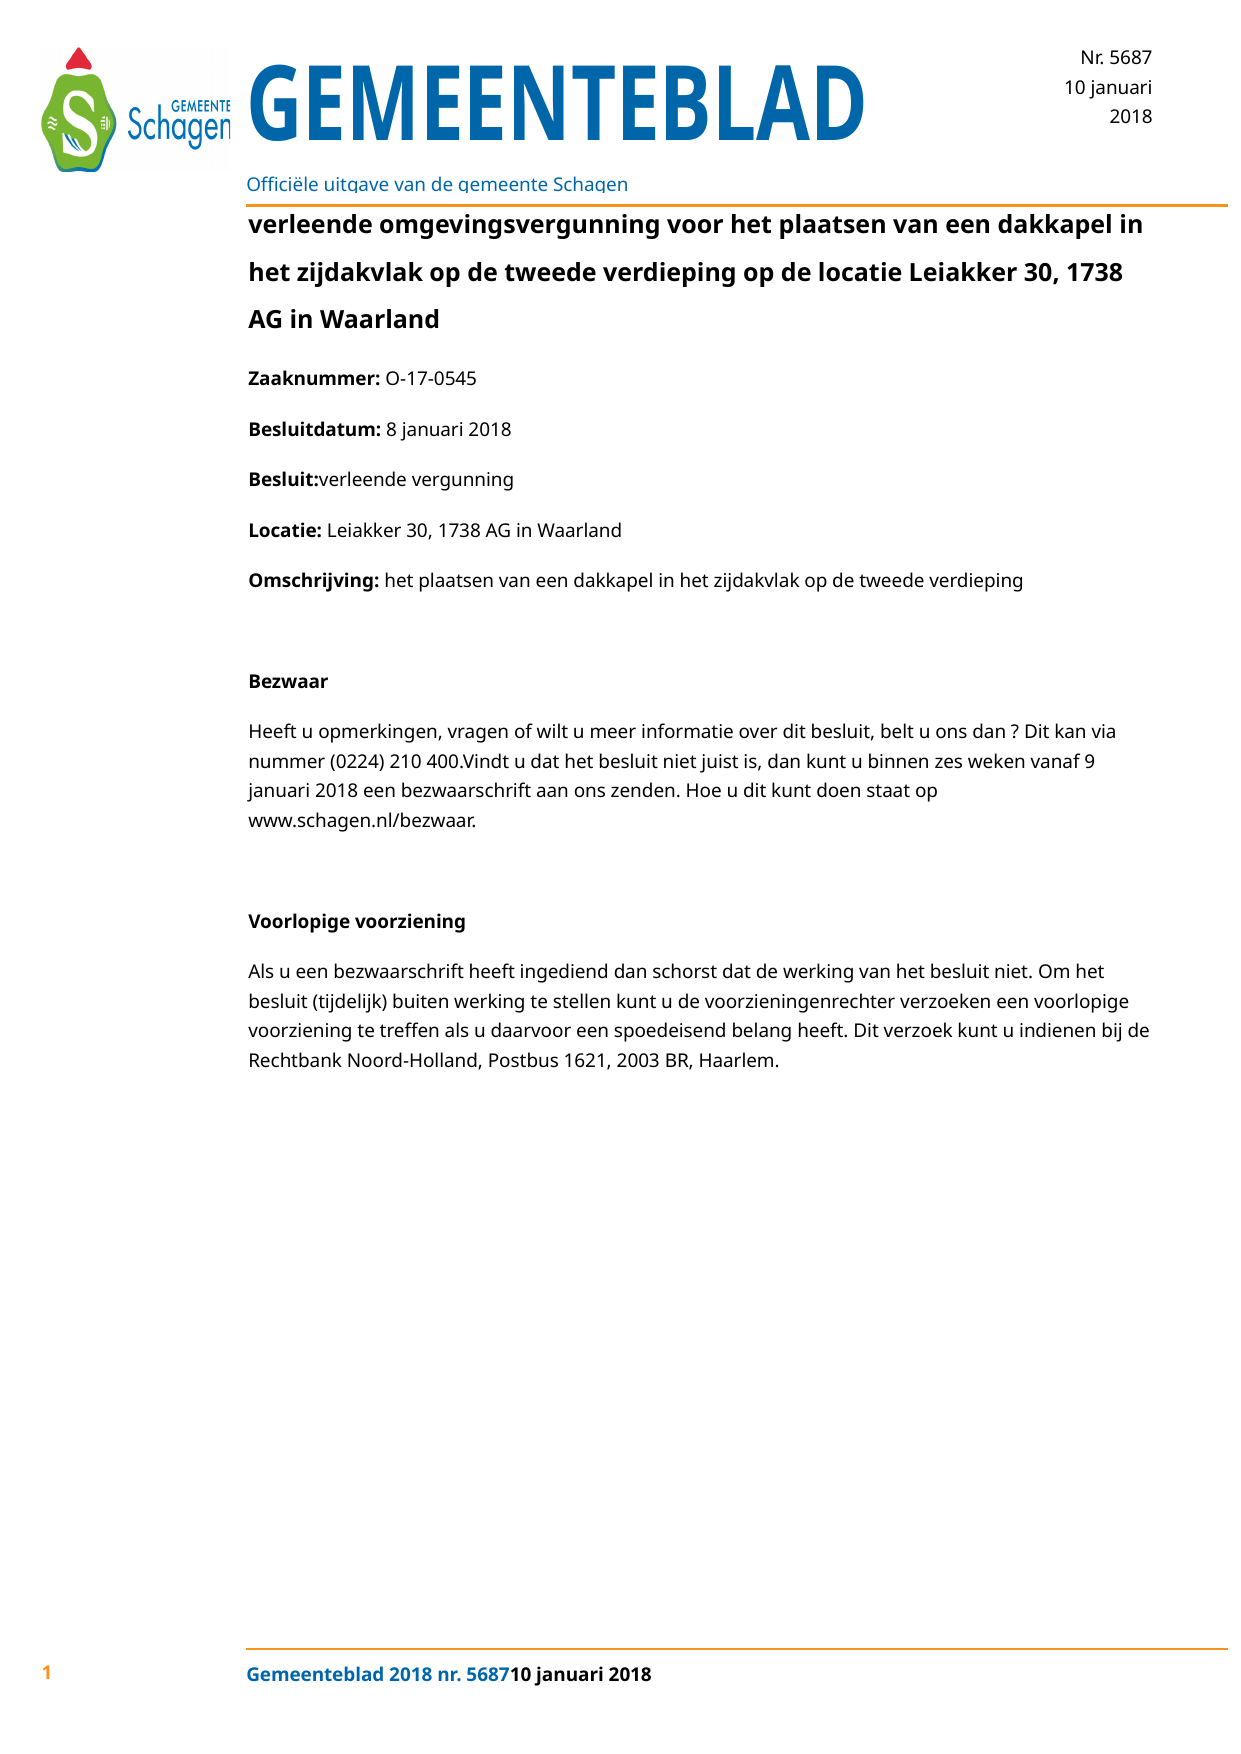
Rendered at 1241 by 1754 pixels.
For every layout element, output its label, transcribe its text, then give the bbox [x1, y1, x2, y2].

text Heeft u opmerkingen, vragen of wilt u meer informatie over dit besluit, belt u ons dan ? Dit kan via nummer (0224) 210 400.Vindt u dat het besluit niet juist is, dan kunt u binnen zes weken vanaf 9 januari 2018 een bezwaarschrift aan ons zenden. Hoe u dit kunt doen staat op www.schagen.nl/bezwaar. [248, 718, 1152, 833]
text verleende omgevingsvergunning voor het plaatsen van een dakkapel in het zijdakvlak op de tweede verdieping op de locatie Leiakker 30, 1738 AG in Waarland [248, 207, 1152, 336]
text Besluit:verleende vergunning [248, 466, 1152, 492]
picture [41, 47, 231, 172]
text Locatie: Leiakker 30, 1738 AG in Waarland [248, 517, 1152, 542]
text Voorlopige voorziening [248, 908, 1152, 934]
text Als u een bezwaarschrift heeft ingediend dan schorst dat de werking van het besluit niet. Om het besluit (tijdelijk) buiten werking te stellen kunt u de voorzieningenrechter verzoeken een voorlopige voorziening te treffen als u daarvoor een spoedeisend belang heeft. Dit verzoek kunt u indienen bij de Rechtbank Noord-Holland, Postbus 1621, 2003 BR, Haarlem. [248, 958, 1152, 1073]
text Zaaknummer: O-17-0545 [248, 366, 1152, 391]
text Besluitdatum: 8 januari 2018 [248, 416, 1152, 442]
text Omschrijving: het plaatsen van een dakkapel in het zijdakvlak op de tweede verdieping [248, 567, 1152, 593]
text Bezwaar [248, 668, 1152, 694]
